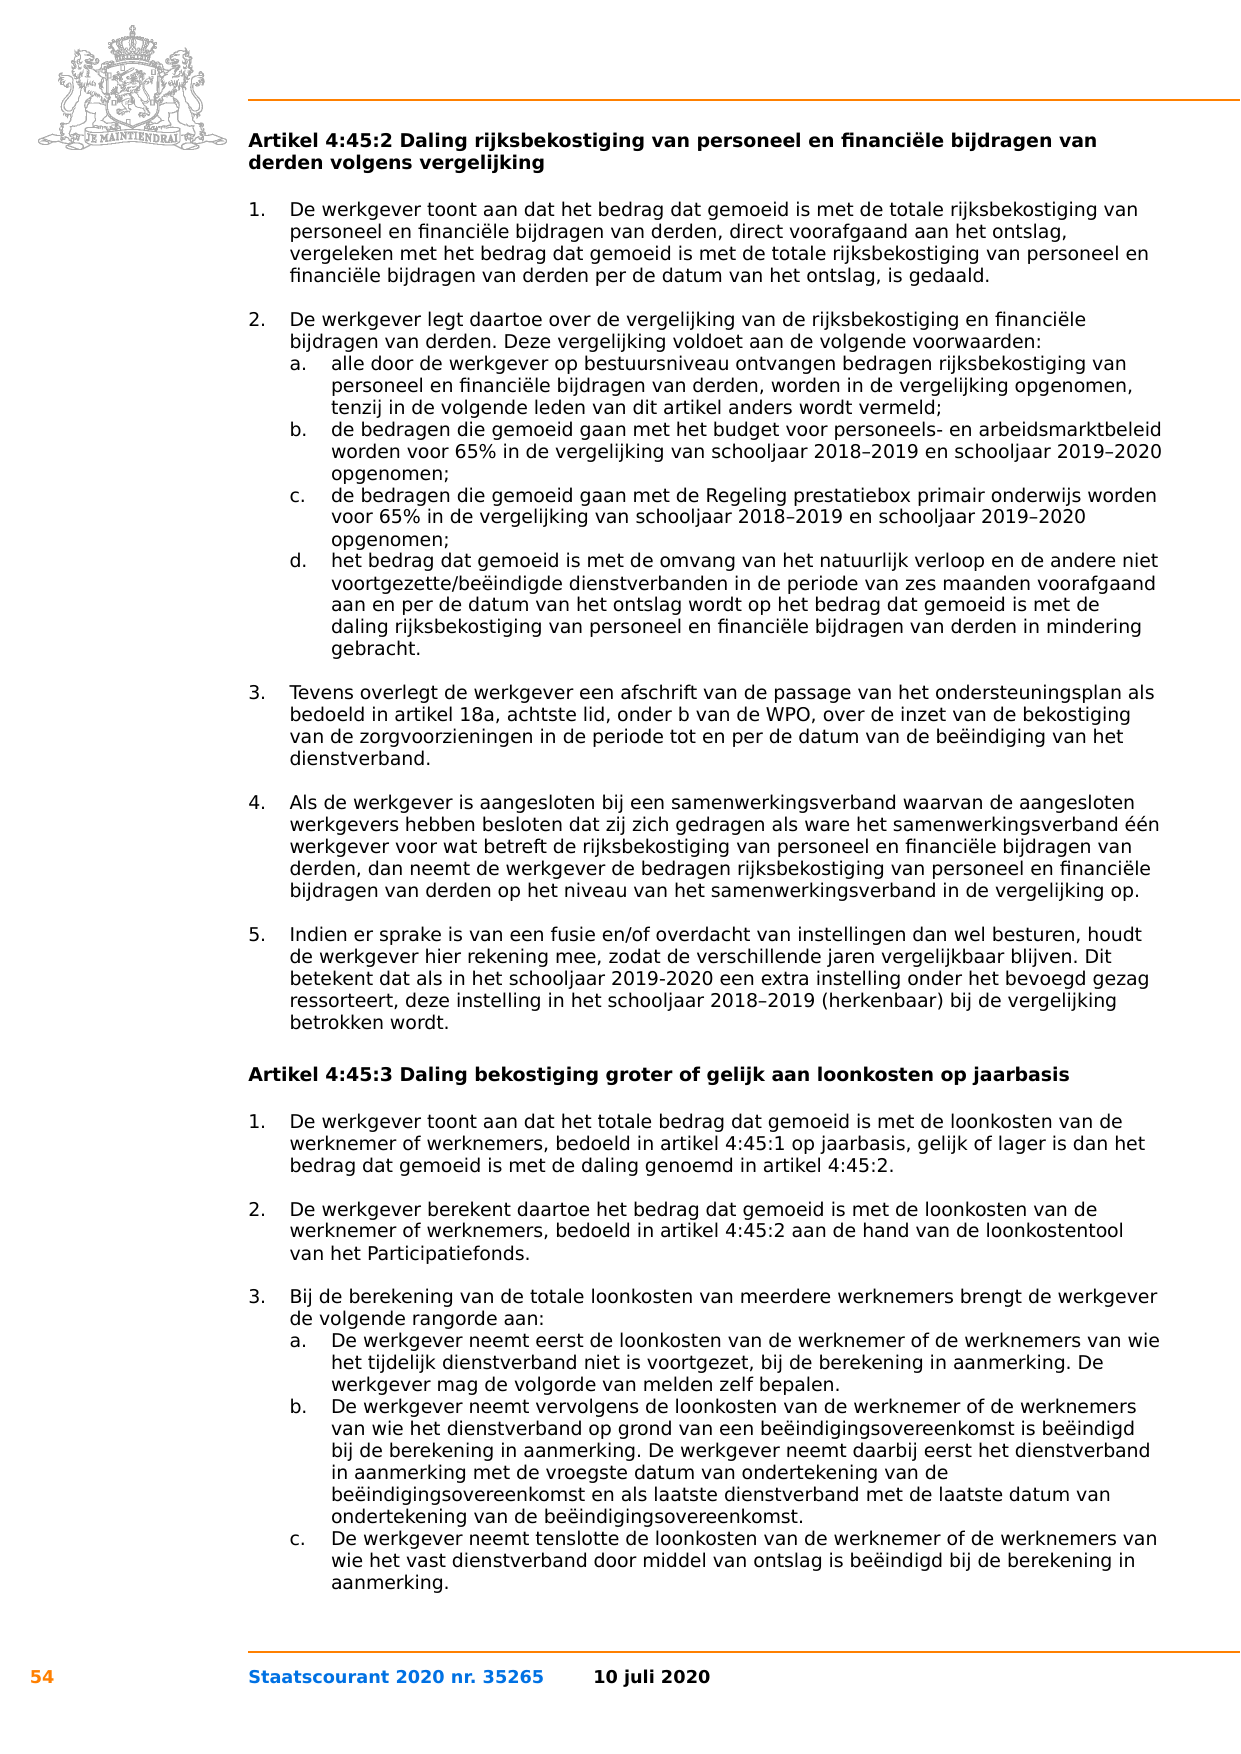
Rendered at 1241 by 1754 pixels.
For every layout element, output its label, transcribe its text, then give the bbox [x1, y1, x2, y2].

text 4. Als de werkgever is aangesloten bij een samenwerkingsverband waarvan de aangesloten werkgevers hebben besloten dat zij zich gedragen als ware het samenwerkingsverband één werkgever voor wat betreft de rijksbekostiging van personeel en financiële bijdragen van derden, dan neemt de werkgever de bedragen rijksbekostiging van personeel en financiële bijdragen van derden op het niveau van het samenwerkingsverband in de vergelijking op. [248, 792, 1163, 902]
text 3. Tevens overlegt de werkgever een afschrift van de passage van het ondersteuningsplan als bedoeld in artikel 18a, achtste lid, onder b van de WPO, over de inzet van de bekostiging van de zorgvoorzieningen in de periode tot en per de datum van de beëindiging van het dienstverband. [248, 682, 1163, 770]
subtitle Artikel 4:45:3 Daling bekostiging groter of gelijk aan loonkosten op jaarbasis [248, 1064, 1163, 1086]
text a. De werkgever neemt eerst de loonkosten van de werknemer of de werknemers van wie het tijdelijk dienstverband niet is voortgezet, bij de berekening in aanmerking. De werkgever mag de volgorde van melden zelf bepalen. [289, 1330, 1163, 1396]
text 3. Bij de berekening van de totale loonkosten van meerdere werknemers brengt de werkgever de volgende rangorde aan: [248, 1286, 1163, 1330]
text 2. De werkgever berekent daartoe het bedrag dat gemoeid is met de loonkosten van de werknemer of werknemers, bedoeld in artikel 4:45:2 aan de hand van de loonkostentool van het Participatiefonds. [248, 1198, 1163, 1264]
text c. de bedragen die gemoeid gaan met de Regeling prestatiebox primair onderwijs worden voor 65% in de vergelijking van schooljaar 2018–2019 en schooljaar 2019–2020 opgenomen; [289, 484, 1163, 550]
text a. alle door de werkgever op bestuursniveau ontvangen bedragen rijksbekostiging van personeel en financiële bijdragen van derden, worden in de vergelijking opgenomen, tenzij in de volgende leden van dit artikel anders wordt vermeld; [289, 353, 1163, 418]
text c. De werkgever neemt tenslotte de loonkosten van de werknemer of de werknemers van wie het vast dienstverband door middel van ontslag is beëindigd bij de berekening in aanmerking. [289, 1528, 1163, 1594]
subtitle Artikel 4:45:2 Daling rijksbekostiging van personeel en financiële bijdragen van derden volgens vergelijking [248, 130, 1163, 174]
text 2. De werkgever legt daartoe over de vergelijking van de rijksbekostiging en financiële bijdragen van derden. Deze vergelijking voldoet aan de volgende voorwaarden: [248, 309, 1163, 353]
text d. het bedrag dat gemoeid is met de omvang van het natuurlijk verloop en de andere niet voortgezette/beëindigde dienstverbanden in de periode van zes maanden voorafgaand aan en per de datum van het ontslag wordt op het bedrag dat gemoeid is met de daling rijksbekostiging van personeel en financiële bijdragen van derden in mindering gebracht. [289, 550, 1163, 660]
text 5. Indien er sprake is van een fusie en/of overdacht van instellingen dan wel besturen, houdt de werkgever hier rekening mee, zodat de verschillende jaren vergelijkbaar blijven. Dit betekent dat als in het schooljaar 2019-2020 een extra instelling onder het bevoegd gezag ressorteert, deze instelling in het schooljaar 2018–2019 (herkenbaar) bij de vergelijking betrokken wordt. [248, 924, 1163, 1034]
text 1. De werkgever toont aan dat het bedrag dat gemoeid is met de totale rijksbekostiging van personeel en financiële bijdragen van derden, direct voorafgaand aan het ontslag, vergeleken met het bedrag dat gemoeid is met de totale rijksbekostiging van personeel en financiële bijdragen van derden per de datum van het ontslag, is gedaald. [248, 199, 1163, 287]
picture [38, 25, 227, 150]
text b. De werkgever neemt vervolgens de loonkosten van de werknemer of de werknemers van wie het dienstverband op grond van een beëindigingsovereenkomst is beëindigd bij de berekening in aanmerking. De werkgever neemt daarbij eerst het dienstverband in aanmerking met de vroegste datum van ondertekening van de beëindigingsovereenkomst en als laatste dienstverband met de laatste datum van ondertekening van de beëindigingsovereenkomst. [289, 1396, 1163, 1528]
text 1. De werkgever toont aan dat het totale bedrag dat gemoeid is met de loonkosten van de werknemer of werknemers, bedoeld in artikel 4:45:1 op jaarbasis, gelijk of lager is dan het bedrag dat gemoeid is met de daling genoemd in artikel 4:45:2. [248, 1111, 1163, 1177]
text b. de bedragen die gemoeid gaan met het budget voor personeels- en arbeidsmarktbeleid worden voor 65% in de vergelijking van schooljaar 2018–2019 en schooljaar 2019–2020 opgenomen; [289, 418, 1163, 484]
